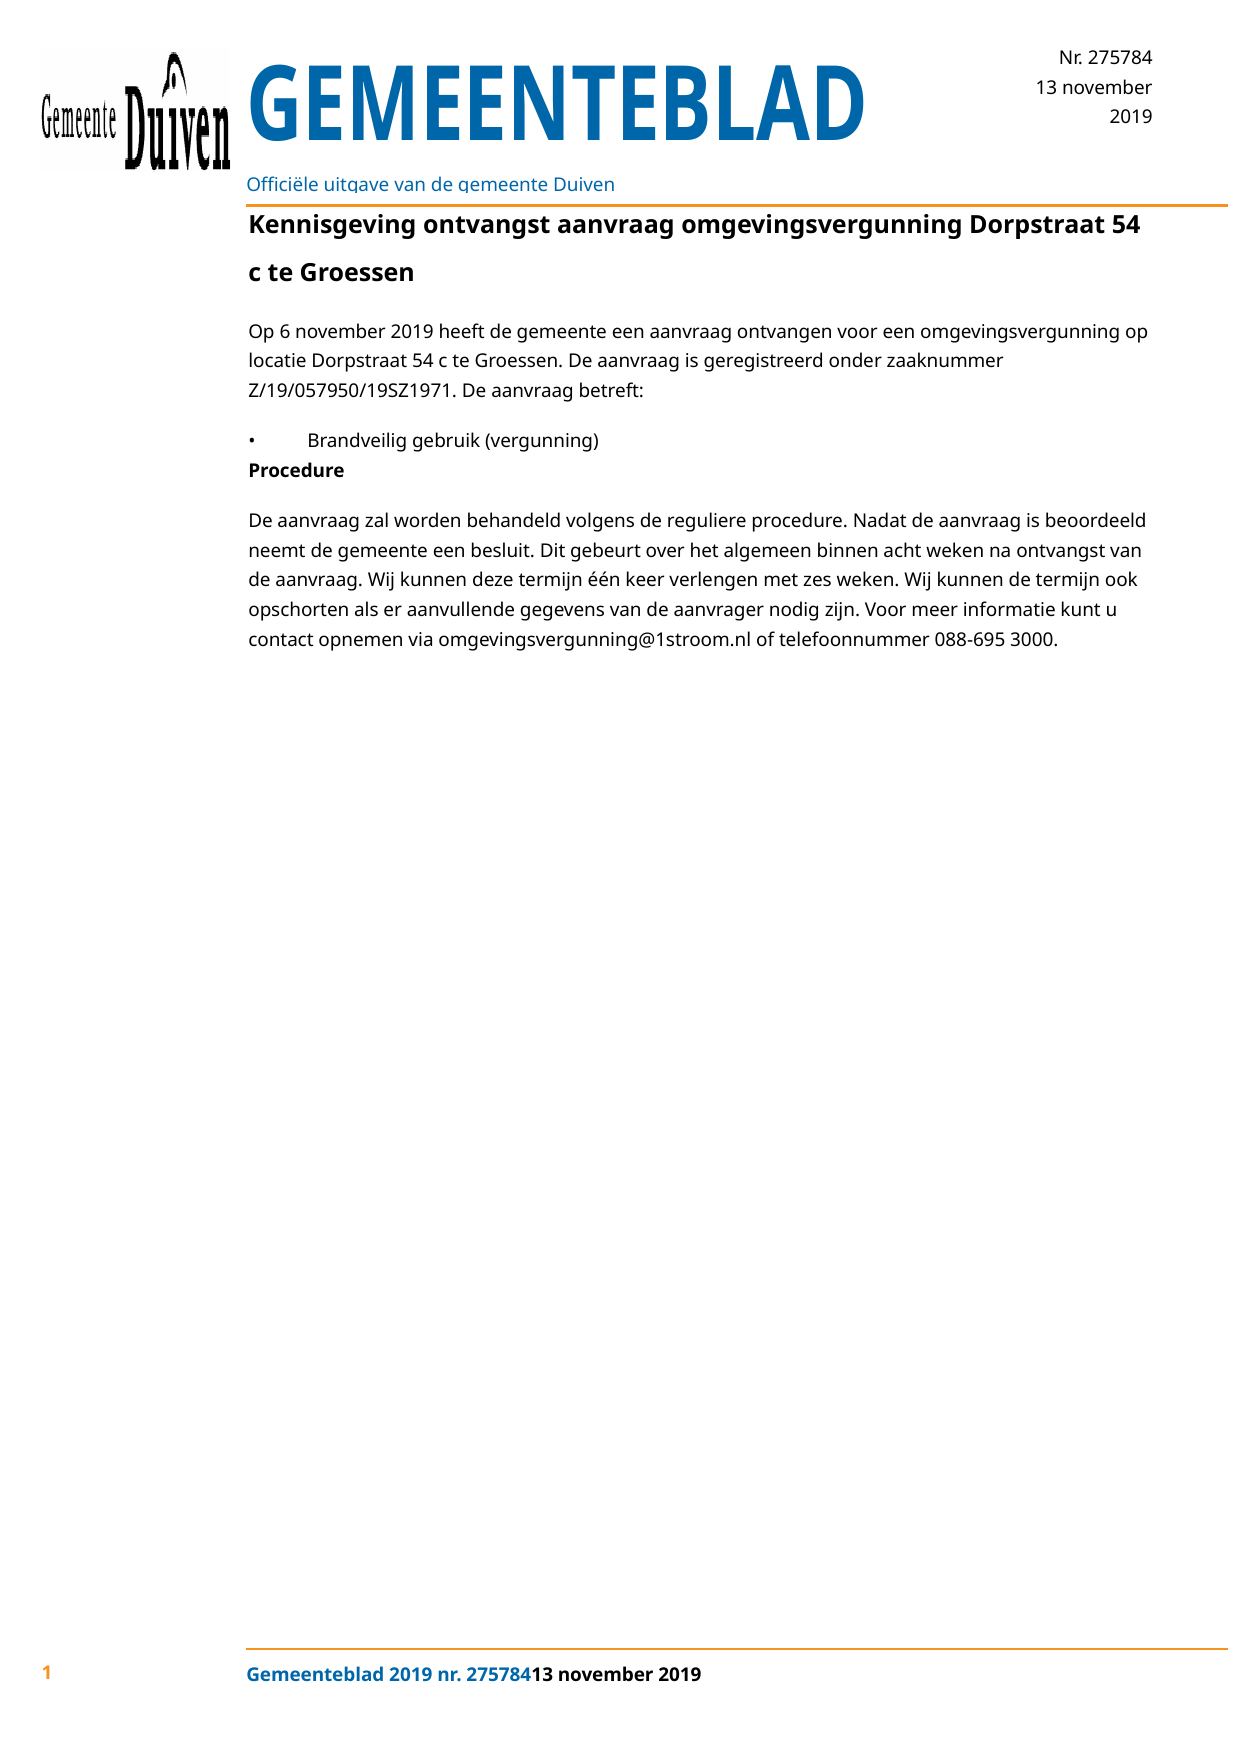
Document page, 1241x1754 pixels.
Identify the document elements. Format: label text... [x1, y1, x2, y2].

text Op 6 november 2019 heeft de gemeente een aanvraag ontvangen voor een omgevingsvergunning op locatie Dorpstraat 54 c te Groessen. De aanvraag is geregistreerd onder zaaknummer Z/19/057950/19SZ1971. De aanvraag betreft: [248, 318, 1152, 403]
text Kennisgeving ontvangst aanvraag omgevingsvergunning Dorpstraat 54 c te Groessen [248, 207, 1152, 288]
text De aanvraag zal worden behandeld volgens de reguliere procedure. Nadat de aanvraag is beoordeeld neemt de gemeente een besluit. Dit gebeurt over het algemeen binnen acht weken na ontvangst van de aanvraag. Wij kunnen deze termijn één keer verlengen met zes weken. Wij kunnen de termijn ook opschorten als er aanvullende gegevens van de aanvrager nodig zijn. Voor meer informatie kunt u contact opnemen via omgevingsvergunning@1stroom.nl of telefoonnummer 088-695 3000. [248, 507, 1152, 652]
list Brandveilig gebruik (vergunning) [248, 427, 1152, 453]
text Procedure [248, 457, 1152, 483]
picture [41, 47, 231, 172]
